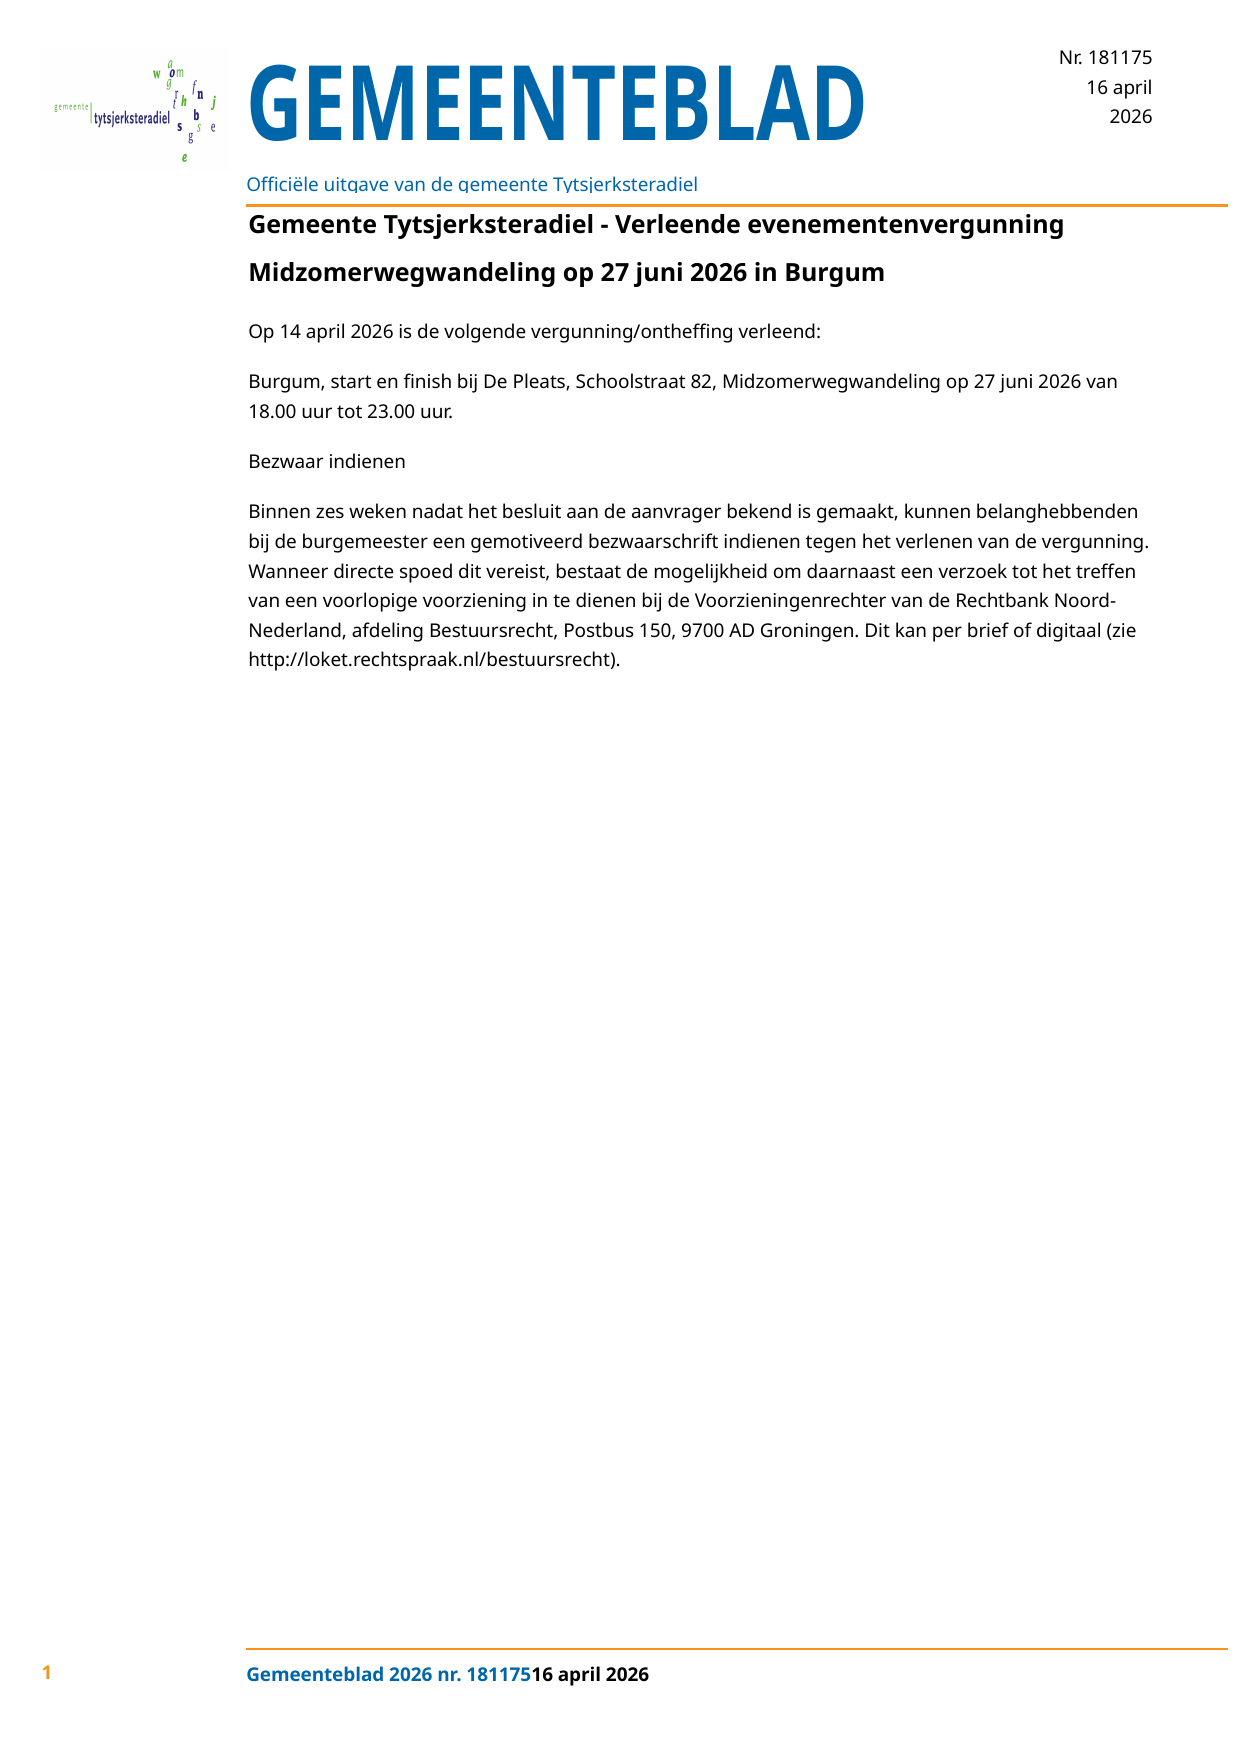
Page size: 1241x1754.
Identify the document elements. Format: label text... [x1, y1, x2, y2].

text Gemeente Tytsjerksteradiel - Verleende evenementenvergunning Midzomerwegwandeling op 27 juni 2026 in Burgum [248, 207, 1152, 288]
picture [41, 47, 231, 172]
text Op 14 april 2026 is de volgende vergunning/ontheffing verleend: [248, 318, 1152, 344]
text Bezwaar indienen [248, 448, 1152, 474]
text Binnen zes weken nadat het besluit aan de aanvrager bekend is gemaakt, kunnen belanghebbenden bij de burgemeester een gemotiveerd bezwaarschrift indienen tegen het verlenen van de vergunning. Wanneer directe spoed dit vereist, bestaat de mogelijkheid om daarnaast een verzoek tot het treffen van een voorlopige voorziening in te dienen bij de Voorzieningenrechter van de Rechtbank Noord-Nederland, afdeling Bestuursrecht, Postbus 150, 9700 AD Groningen. Dit kan per brief of digitaal (zie http://loket.rechtspraak.nl/bestuursrecht). [248, 499, 1152, 672]
text Burgum, start en finish bij De Pleats, Schoolstraat 82, Midzomerwegwandeling op 27 juni 2026 van 18.00 uur tot 23.00 uur. [248, 368, 1152, 424]
